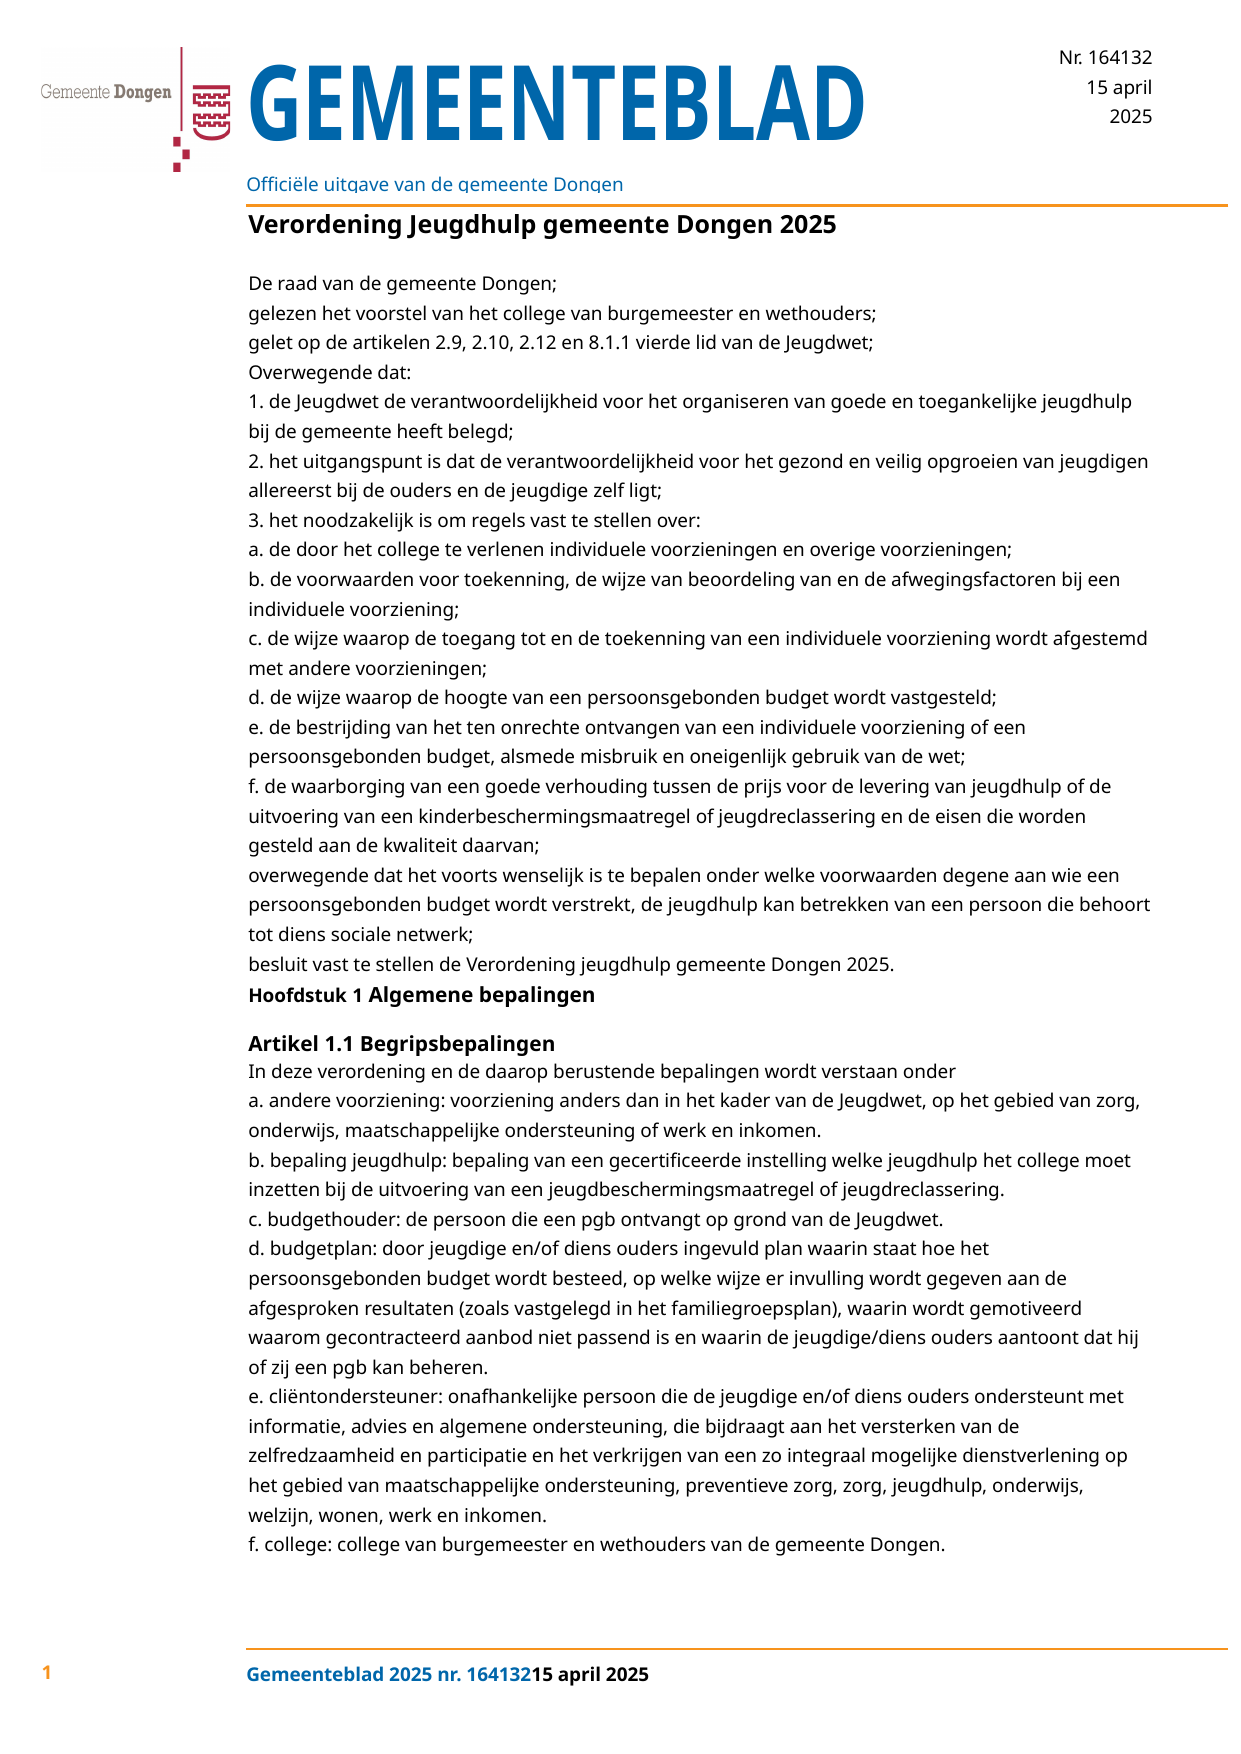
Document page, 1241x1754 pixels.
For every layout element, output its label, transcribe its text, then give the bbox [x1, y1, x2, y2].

text Hoofdstuk 1 Algemene bepalingen [248, 980, 1152, 1009]
text b. bepaling jeugdhulp: bepaling van een gecertificeerde instelling welke jeugdhulp het college moet inzetten bij de uitvoering van een jeugdbeschermingsmaatregel of jeugdreclassering. [248, 1147, 1152, 1202]
text overwegende dat het voorts wenselijk is te bepalen onder welke voorwaarden degene aan wie een persoonsgebonden budget wordt verstrekt, de jeugdhulp kan betrekken van een persoon die behoort tot diens sociale netwerk; [248, 862, 1152, 947]
text f. college: college van burgemeester en wethouders van de gemeente Dongen. [248, 1531, 1152, 1557]
text 1. de Jeugdwet de verantwoordelijkheid voor het organiseren van goede en toegankelijke jeugdhulp bij de gemeente heeft belegd; [248, 389, 1152, 444]
text f. de waarborging van een goede verhouding tussen de prijs voor de levering van jeugdhulp of de uitvoering van een kinderbeschermingsmaatregel of jeugdreclassering en de eisen die worden gesteld aan de kwaliteit daarvan; [248, 773, 1152, 858]
text a. de door het college te verlenen individuele voorzieningen en overige voorzieningen; [248, 537, 1152, 562]
text Artikel 1.1 Begripsbepalingen [248, 1029, 1152, 1058]
text besluit vast te stellen de Verordening jeugdhulp gemeente Dongen 2025. [248, 951, 1152, 976]
text d. budgetplan: door jeugdige en/of diens ouders ingevuld plan waarin staat hoe het persoonsgebonden budget wordt besteed, op welke wijze er invulling wordt gegeven aan de afgesproken resultaten (zoals vastgelegd in het familiegroepsplan), waarin wordt gemotiveerd waarom gecontracteerd aanbod niet passend is en waarin de jeugdige/diens ouders aantoont dat hij of zij een pgb kan beheren. [248, 1236, 1152, 1379]
text Verordening Jeugdhulp gemeente Dongen 2025 [248, 207, 1152, 241]
text De raad van de gemeente Dongen; [248, 270, 1152, 296]
text gelet op de artikelen 2.9, 2.10, 2.12 en 8.1.1 vierde lid van de Jeugdwet; [248, 329, 1152, 355]
text b. de voorwaarden voor toekenning, de wijze van beoordeling van en de afwegingsfactoren bij een individuele voorziening; [248, 566, 1152, 621]
text a. andere voorziening: voorziening anders dan in het kader van de Jeugdwet, op het gebied van zorg, onderwijs, maatschappelijke ondersteuning of werk en inkomen. [248, 1088, 1152, 1143]
text 3. het noodzakelijk is om regels vast te stellen over: [248, 507, 1152, 533]
text e. cliëntondersteuner: onafhankelijke persoon die de jeugdige en/of diens ouders ondersteunt met informatie, advies en algemene ondersteuning, die bijdraagt aan het versterken van de zelfredzaamheid en participatie en het verkrijgen van een zo integraal mogelijke dienstverlening op het gebied van maatschappelijke ondersteuning, preventieve zorg, zorg, jeugdhulp, onderwijs, welzijn, wonen, werk en inkomen. [248, 1383, 1152, 1527]
picture [41, 47, 231, 172]
text e. de bestrijding van het ten onrechte ontvangen van een individuele voorziening of een persoonsgebonden budget, alsmede misbruik en oneigenlijk gebruik van de wet; [248, 714, 1152, 769]
text d. de wijze waarop de hoogte van een persoonsgebonden budget wordt vastgesteld; [248, 684, 1152, 710]
text In deze verordening en de daarop berustende bepalingen wordt verstaan onder [248, 1058, 1152, 1084]
text 2. het uitgangspunt is dat de verantwoordelijkheid voor het gezond en veilig opgroeien van jeugdigen allereerst bij de ouders en de jeugdige zelf ligt; [248, 448, 1152, 503]
text c. budgethouder: de persoon die een pgb ontvangt op grond van de Jeugdwet. [248, 1206, 1152, 1232]
text Overwegende dat: [248, 359, 1152, 385]
text c. de wijze waarop de toegang tot en de toekenning van een individuele voorziening wordt afgestemd met andere voorzieningen; [248, 625, 1152, 681]
text gelezen het voorstel van het college van burgemeester en wethouders; [248, 300, 1152, 326]
